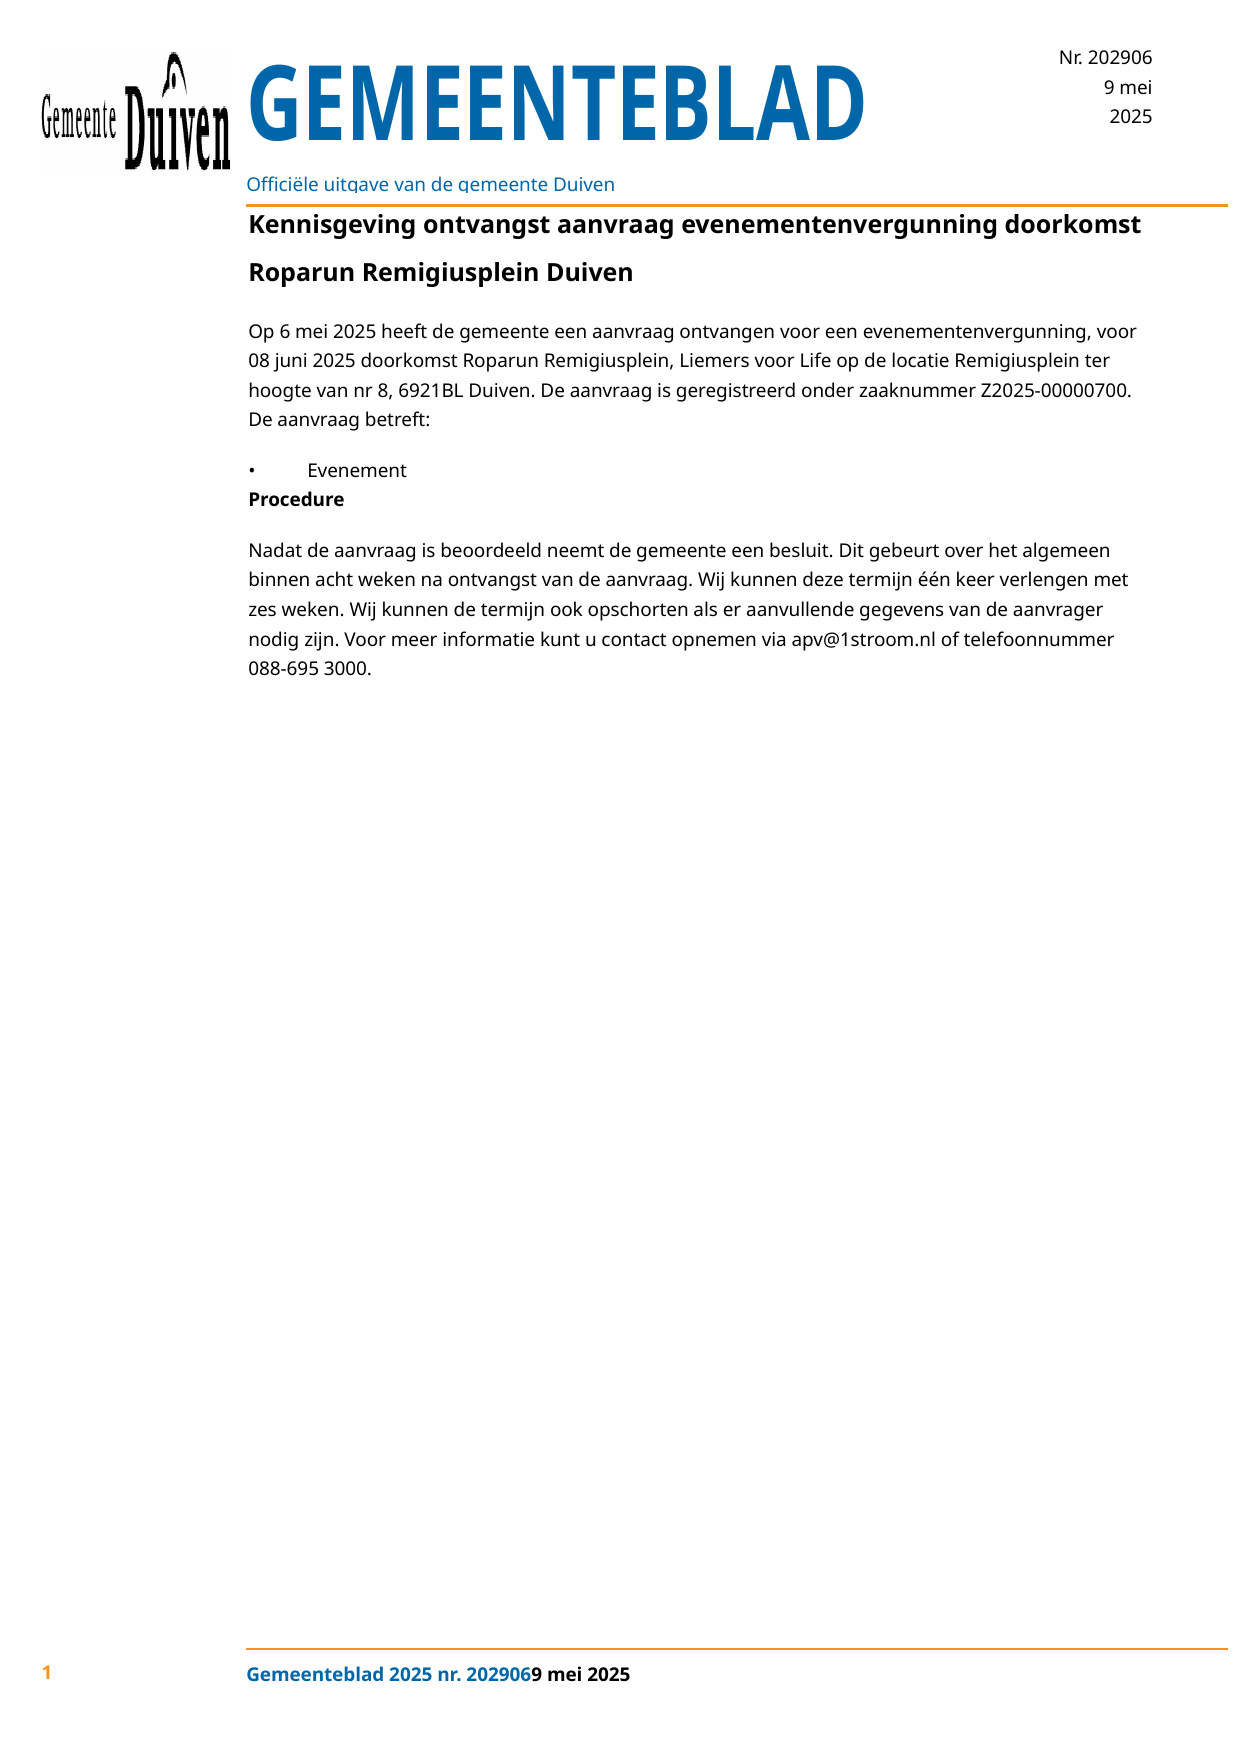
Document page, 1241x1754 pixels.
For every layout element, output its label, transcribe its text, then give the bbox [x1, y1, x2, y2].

text Procedure [248, 487, 1152, 512]
text Nadat de aanvraag is beoordeeld neemt de gemeente een besluit. Dit gebeurt over het algemeen binnen acht weken na ontvangst van de aanvraag. Wij kunnen deze termijn één keer verlengen met zes weken. Wij kunnen de termijn ook opschorten als er aanvullende gegevens van de aanvrager nodig zijn. Voor meer informatie kunt u contact opnemen via apv@1stroom.nl of telefoonnummer 088-695 3000. [248, 537, 1152, 681]
list Evenement [248, 457, 1152, 483]
text Op 6 mei 2025 heeft de gemeente een aanvraag ontvangen voor een evenementenvergunning, voor 08 juni 2025 doorkomst Roparun Remigiusplein, Liemers voor Life op de locatie Remigiusplein ter hoogte van nr 8, 6921BL Duiven. De aanvraag is geregistreerd onder zaaknummer Z2025-00000700. De aanvraag betreft: [248, 318, 1152, 432]
picture [41, 47, 231, 172]
text Kennisgeving ontvangst aanvraag evenementenvergunning doorkomst Roparun Remigiusplein Duiven [248, 207, 1152, 288]
